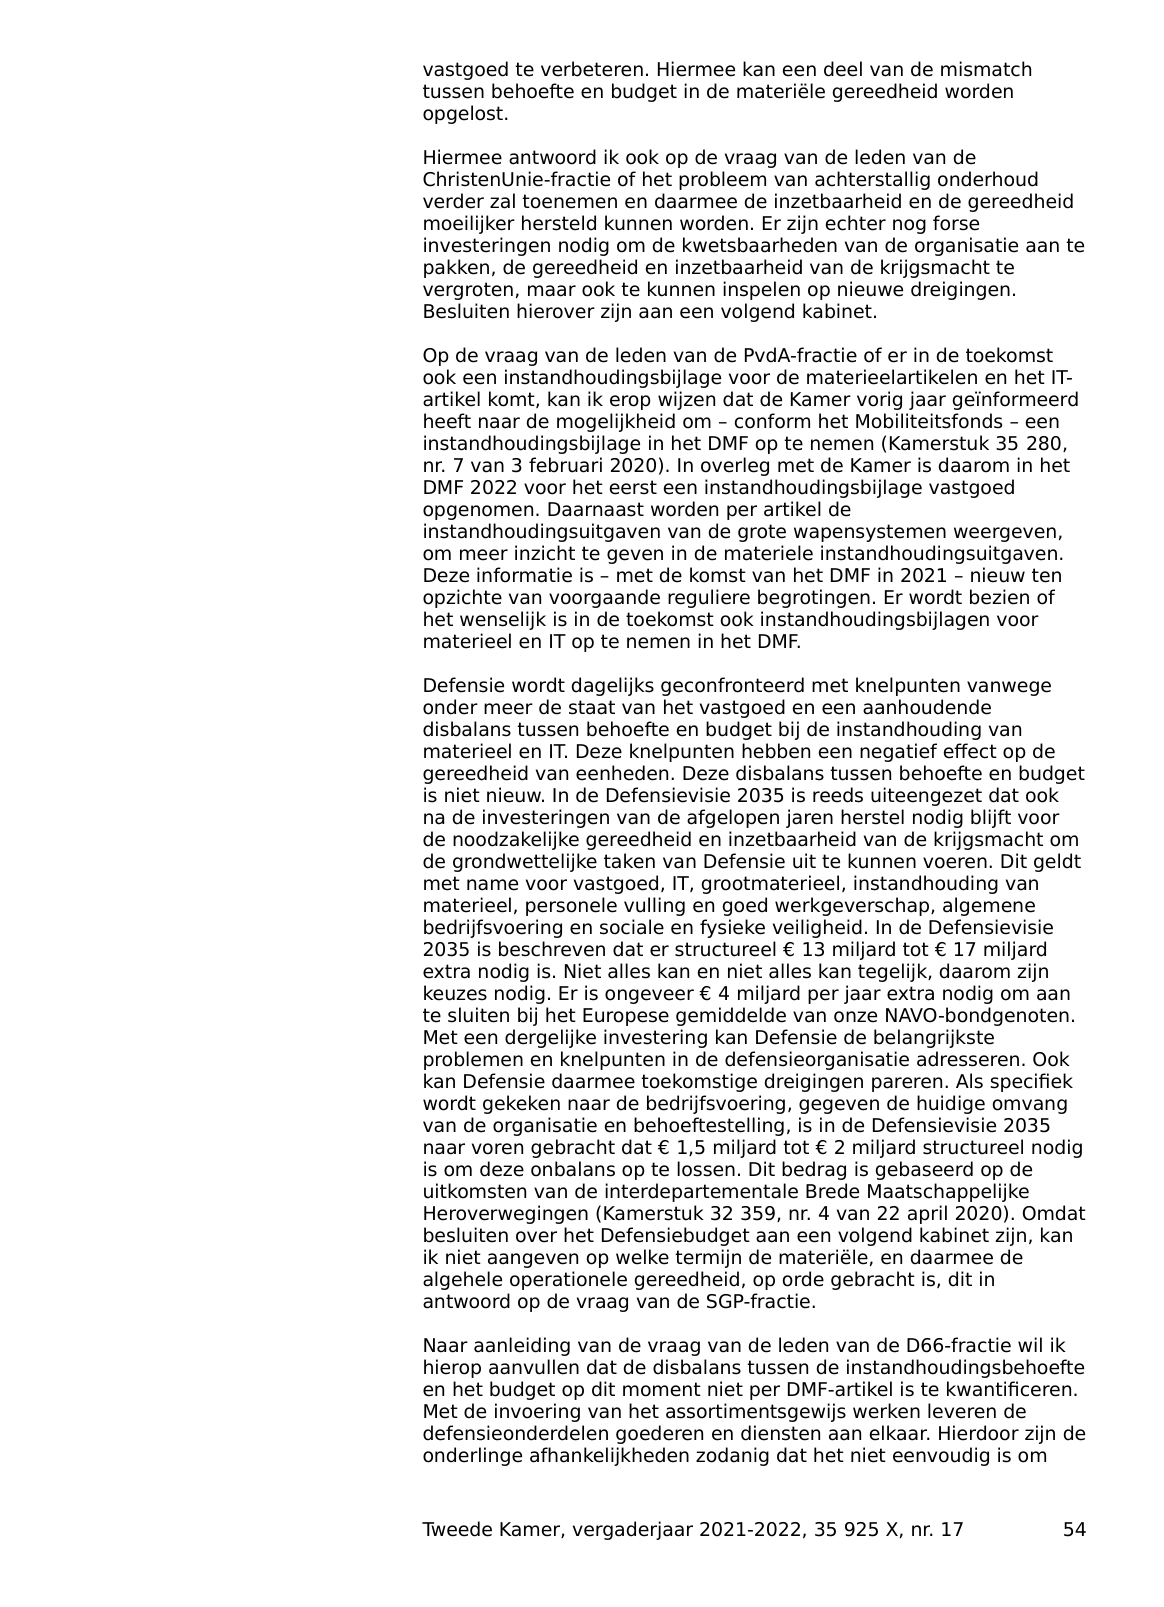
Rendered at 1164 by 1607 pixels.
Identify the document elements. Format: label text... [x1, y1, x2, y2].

text vastgoed te verbeteren. Hiermee kan een deel van de mismatch tussen behoefte en budget in de materiële gereedheid worden opgelost. [422, 59, 1087, 125]
text Defensie wordt dagelijks geconfronteerd met knelpunten vanwege onder meer de staat van het vastgoed en een aanhoudende disbalans tussen behoefte en budget bij de instandhouding van materieel en IT. Deze knelpunten hebben een negatief effect op de gereedheid van eenheden. Deze disbalans tussen behoefte en budget is niet nieuw. In de Defensievisie 2035 is reeds uiteengezet dat ook na de investeringen van de afgelopen jaren herstel nodig blijft voor de noodzakelijke gereedheid en inzetbaarheid van de krijgsmacht om de grondwettelijke taken van Defensie uit te kunnen voeren. Dit geldt met name voor vastgoed, IT, grootmaterieel, instandhouding van materieel, personele vulling en goed werkgeverschap, algemene bedrijfsvoering en sociale en fysieke veiligheid. In de Defensievisie 2035 is beschreven dat er structureel € 13 miljard tot € 17 miljard extra nodig is. Niet alles kan en niet alles kan tegelijk, daarom zijn keuzes nodig. Er is ongeveer € 4 miljard per jaar extra nodig om aan te sluiten bij het Europese gemiddelde van onze NAVO-bondgenoten. Met een dergelijke investering kan Defensie de belangrijkste problemen en knelpunten in de defensieorganisatie adresseren. Ook kan Defensie daarmee toekomstige dreigingen pareren. Als specifiek wordt gekeken naar de bedrijfsvoering, gegeven de huidige omvang van de organisatie en behoeftestelling, is in de Defensievisie 2035 naar voren gebracht dat € 1,5 miljard tot € 2 miljard structureel nodig is om deze onbalans op te lossen. Dit bedrag is gebaseerd op de uitkomsten van de interdepartementale Brede Maatschappelijke Heroverwegingen (Kamerstuk 32 359, nr. 4 van 22 april 2020). Omdat besluiten over het Defensiebudget aan een volgend kabinet zijn, kan ik niet aangeven op welke termijn de materiële, en daarmee de algehele operationele gereedheid, op orde gebracht is, dit in antwoord op de vraag van de SGP-fractie. [422, 675, 1087, 1312]
text Hiermee antwoord ik ook op de vraag van de leden van de ChristenUnie-fractie of het probleem van achterstallig onderhoud verder zal toenemen en daarmee de inzetbaarheid en de gereedheid moeilijker hersteld kunnen worden. Er zijn echter nog forse investeringen nodig om de kwetsbaarheden van de organisatie aan te pakken, de gereedheid en inzetbaarheid van de krijgsmacht te vergroten, maar ook te kunnen inspelen op nieuwe dreigingen. Besluiten hierover zijn aan een volgend kabinet. [422, 147, 1087, 323]
text Op de vraag van de leden van de PvdA-fractie of er in de toekomst ook een instandhoudingsbijlage voor de materieelartikelen en het IT-artikel komt, kan ik erop wijzen dat de Kamer vorig jaar geïnformeerd heeft naar de mogelijkheid om – conform het Mobiliteitsfonds – een instandhoudingsbijlage in het DMF op te nemen (Kamerstuk 35 280, nr. 7 van 3 februari 2020). In overleg met de Kamer is daarom in het DMF 2022 voor het eerst een instandhoudingsbijlage vastgoed opgenomen. Daarnaast worden per artikel de instandhoudingsuitgaven van de grote wapensystemen weergeven, om meer inzicht te geven in de materiele instandhoudingsuitgaven. Deze informatie is – met de komst van het DMF in 2021 – nieuw ten opzichte van voorgaande reguliere begrotingen. Er wordt bezien of het wenselijk is in de toekomst ook instandhoudingsbijlagen voor materieel en IT op te nemen in het DMF. [422, 345, 1087, 653]
text Naar aanleiding van de vraag van de leden van de D66-fractie wil ik hierop aanvullen dat de disbalans tussen de instandhoudingsbehoefte en het budget op dit moment niet per DMF-artikel is te kwantificeren. Met de invoering van het assortimentsgewijs werken leveren de defensieonderdelen goederen en diensten aan elkaar. Hierdoor zijn de onderlinge afhankelijkheden zodanig dat het niet eenvoudig is om [422, 1335, 1087, 1467]
